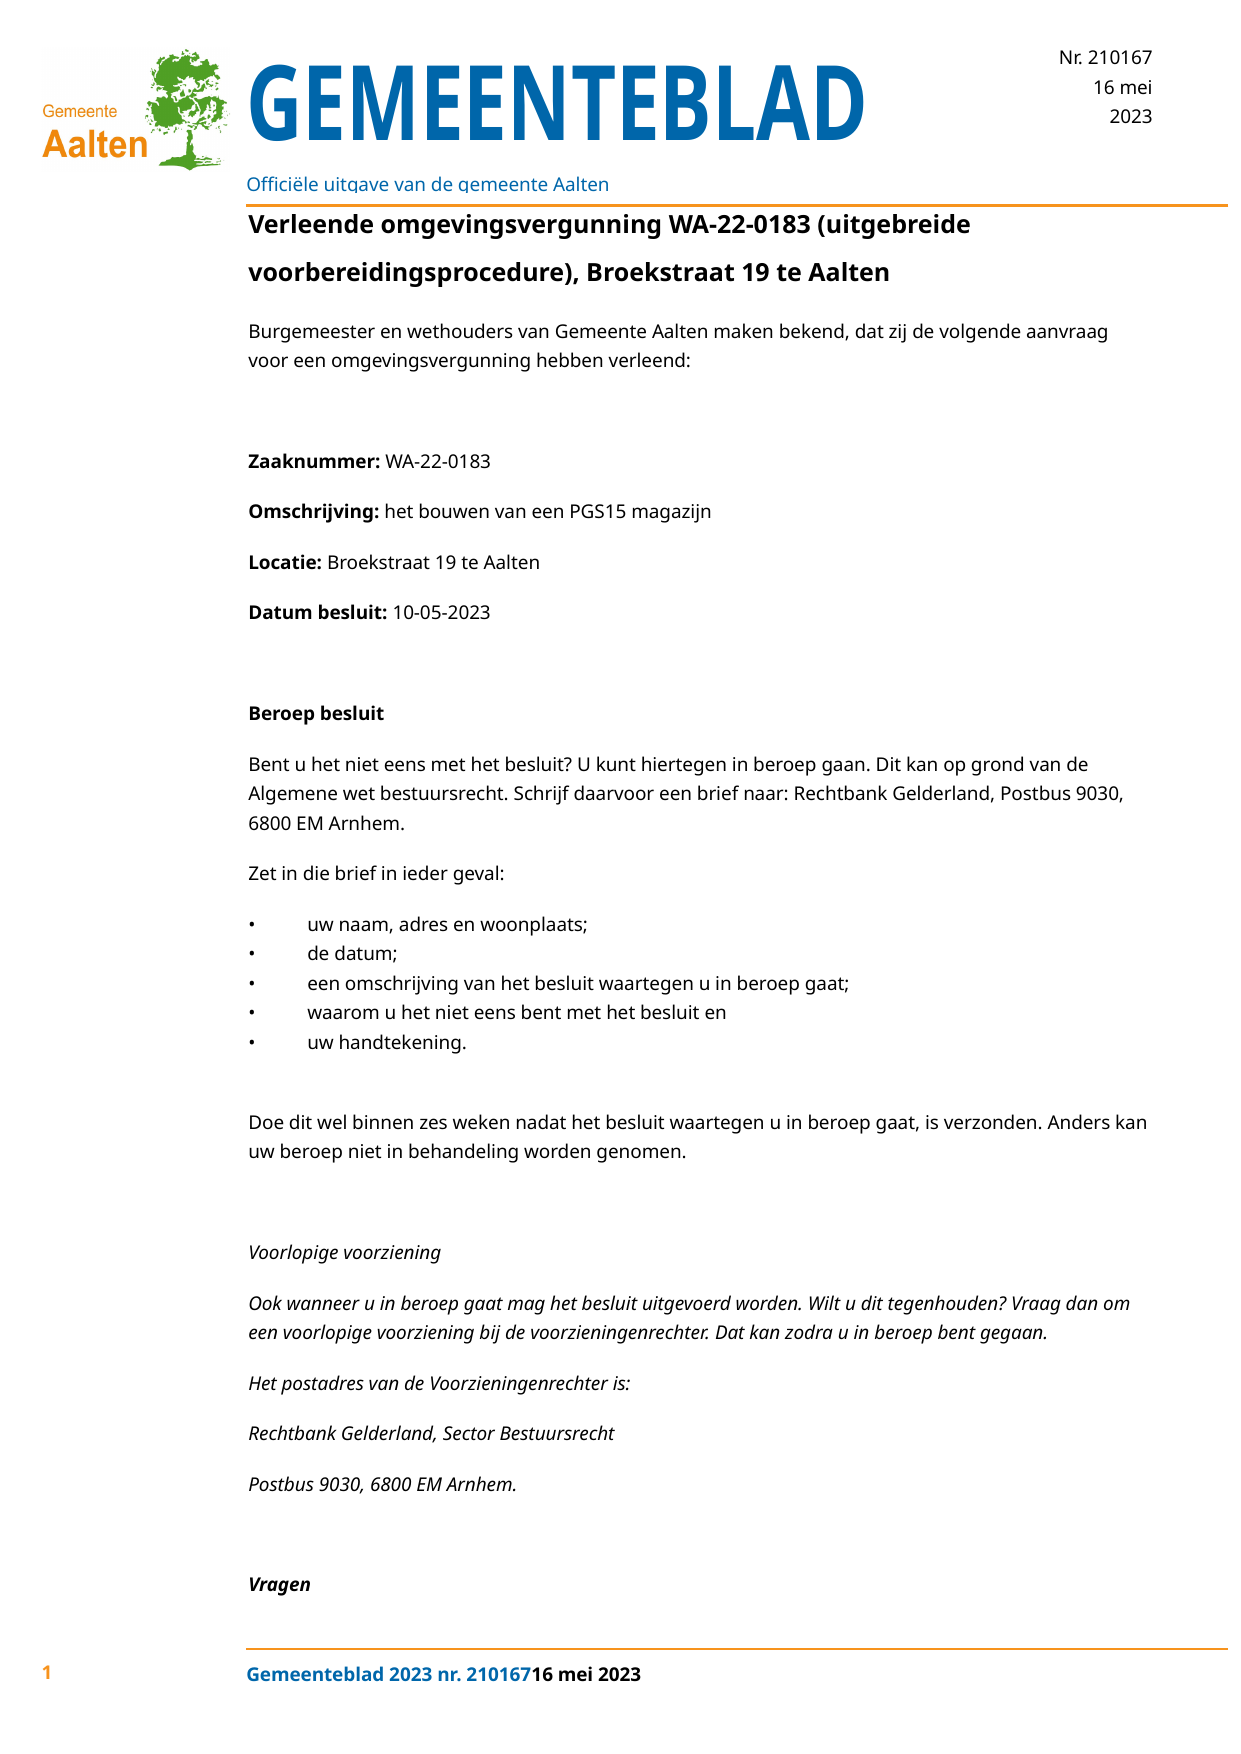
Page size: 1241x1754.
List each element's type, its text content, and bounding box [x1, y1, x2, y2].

text Verleende omgevingsvergunning WA-22-0183 (uitgebreide voorbereidingsprocedure), Broekstraat 19 te Aalten [248, 207, 1152, 288]
text Voorlopige voorziening [248, 1239, 1152, 1265]
text Doe dit wel binnen zes weken nadat het besluit waartegen u in beroep gaat, is verzonden. Anders kan uw beroep niet in behandeling worden genomen. [248, 1109, 1152, 1164]
text Ook wanneer u in beroep gaat mag het besluit uitgevoerd worden. Wilt u dit tegenhouden? Vraag dan om een voorlopige voorziening bij de voorzieningenrechter. Dat kan zodra u in beroep bent gegaan. [248, 1290, 1152, 1345]
text Vragen [248, 1572, 1152, 1597]
text Bent u het niet eens met het besluit? U kunt hiertegen in beroep gaan. Dit kan op grond van de Algemene wet bestuursrecht. Schrijf daarvoor een brief naar: Rechtbank Gelderland, Postbus 9030, 6800 EM Arnhem. [248, 751, 1152, 836]
list uw handtekening. [248, 1029, 1152, 1055]
text Rechtbank Gelderland, Sector Bestuursrecht [248, 1420, 1152, 1446]
list uw naam, adres en woonplaats; [248, 911, 1152, 937]
text Omschrijving: het bouwen van een PGS15 magazijn [248, 499, 1152, 524]
text Het postadres van de Voorzieningenrechter is: [248, 1370, 1152, 1396]
list een omschrijving van het besluit waartegen u in beroep gaat; [248, 970, 1152, 996]
text Burgemeester en wethouders van Gemeente Aalten maken bekend, dat zij de volgende aanvraag voor een omgevingsvergunning hebben verleend: [248, 318, 1152, 373]
list de datum; [248, 940, 1152, 966]
picture [41, 47, 231, 172]
text Zet in die brief in ieder geval: [248, 860, 1152, 886]
text Datum besluit: 10-05-2023 [248, 599, 1152, 625]
text Beroep besluit [248, 700, 1152, 726]
text Locatie: Broekstraat 19 te Aalten [248, 549, 1152, 575]
text Postbus 9030, 6800 EM Arnhem. [248, 1471, 1152, 1497]
text Zaaknummer: WA-22-0183 [248, 448, 1152, 474]
list waarom u het niet eens bent met het besluit en [248, 999, 1152, 1025]
